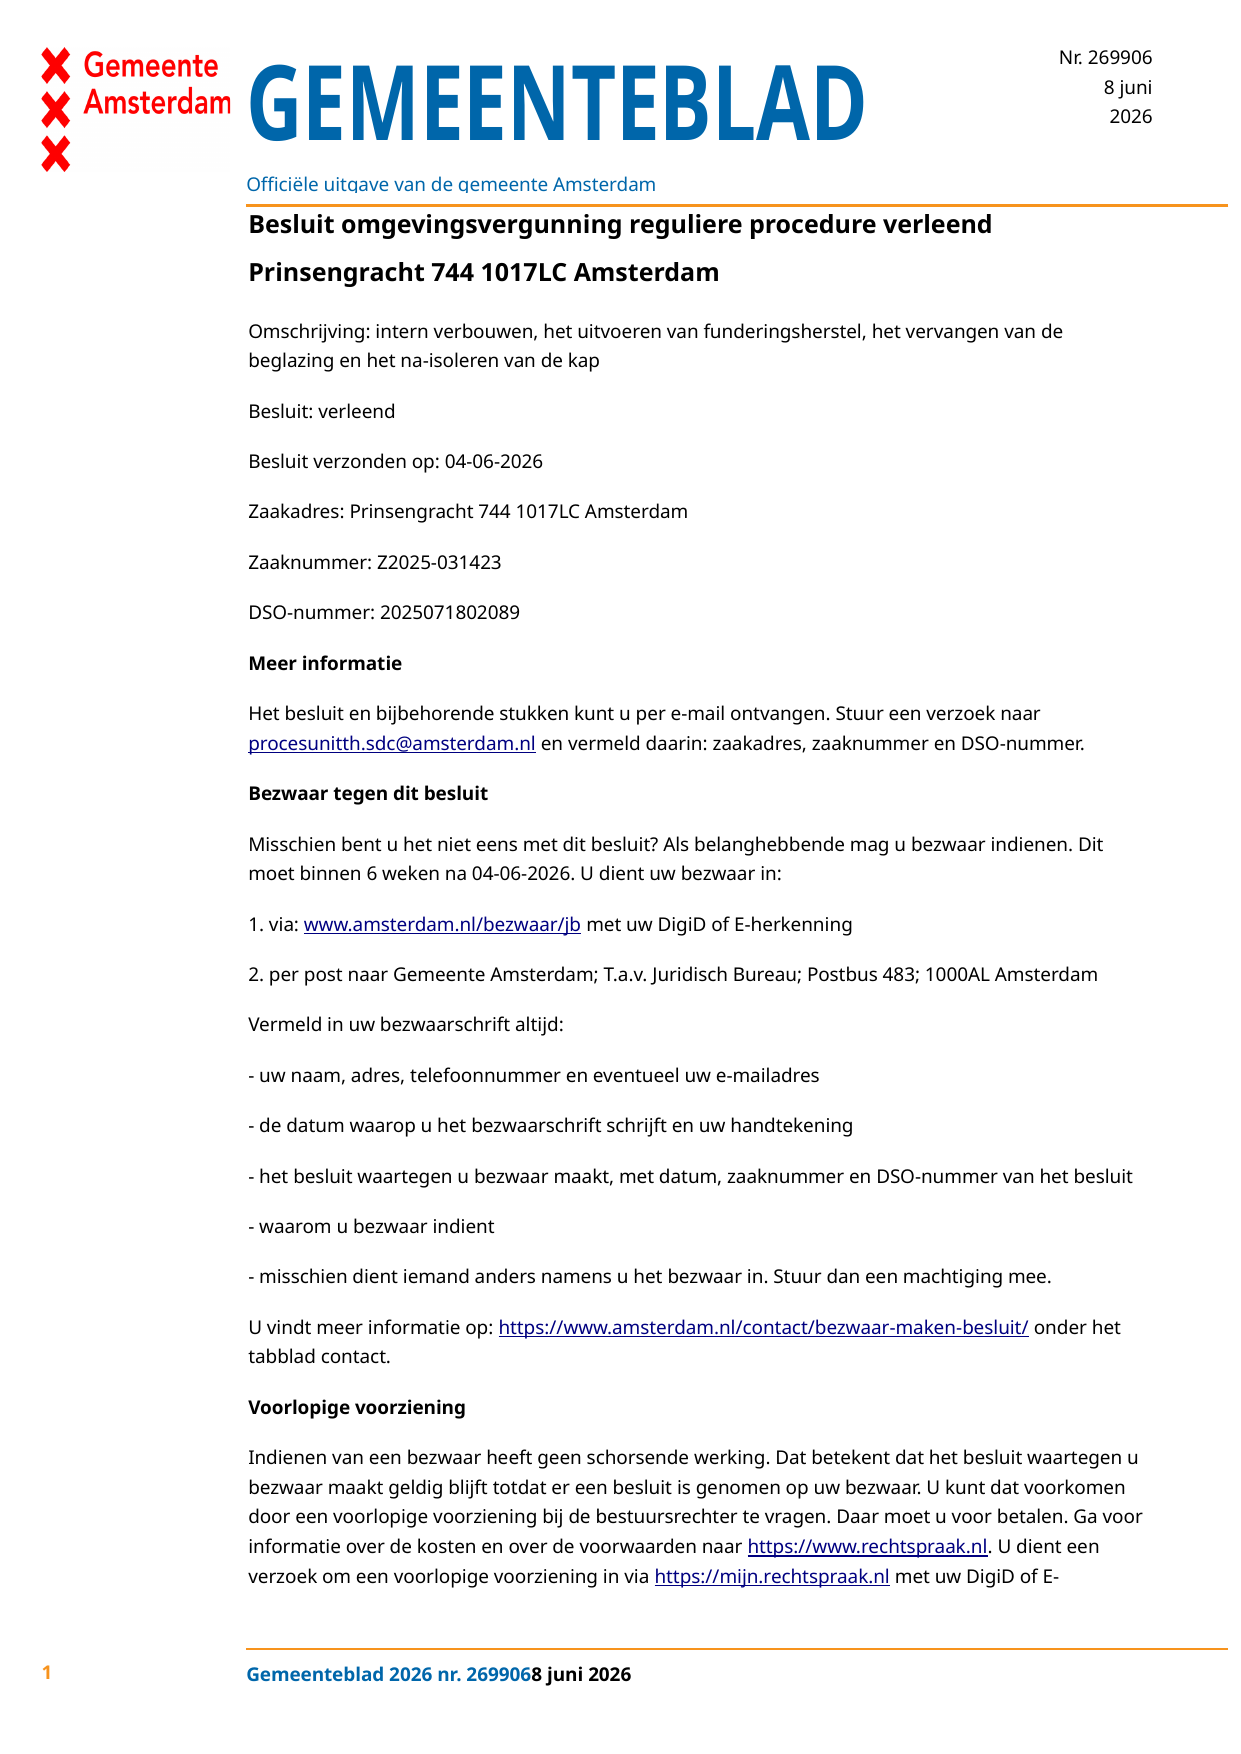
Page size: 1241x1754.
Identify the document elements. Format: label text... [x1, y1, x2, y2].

text DSO-nummer: 2025071802089 [248, 599, 1152, 625]
text - uw naam, adres, telefoonnummer en eventueel uw e-mailadres [248, 1062, 1152, 1088]
text - het besluit waartegen u bezwaar maakt, met datum, zaaknummer en DSO-nummer van het besluit [248, 1163, 1152, 1189]
text Omschrijving: intern verbouwen, het uitvoeren van funderingsherstel, het vervangen van de beglazing en het na-isoleren van de kap [248, 318, 1152, 373]
text Besluit: verleend [248, 398, 1152, 424]
text Indienen van een bezwaar heeft geen schorsende werking. Dat betekent dat het besluit waartegen u bezwaar maakt geldig blijft totdat er een besluit is genomen op uw bezwaar. U kunt dat voorkomen door een voorlopige voorziening bij de bestuursrechter te vragen. Daar moet u voor betalen. Ga voor informatie over de kosten en over de voorwaarden naar https://www.rechtspraak.nl. U dient een verzoek om een voorlopige voorziening in via https://mijn.rechtspraak.nl met uw DigiD of E- [248, 1444, 1152, 1589]
text - misschien dient iemand anders namens u het bezwaar in. Stuur dan een machtiging mee. [248, 1264, 1152, 1289]
picture [41, 47, 231, 172]
text Misschien bent u het niet eens met dit besluit? Als belanghebbende mag u bezwaar indienen. Dit moet binnen 6 weken na 04-06-2026. U dient uw bezwaar in: [248, 831, 1152, 886]
text Besluit omgevingsvergunning reguliere procedure verleend Prinsengracht 744 1017LC Amsterdam [248, 207, 1152, 288]
text Vermeld in uw bezwaarschrift altijd: [248, 1012, 1152, 1037]
text Het besluit en bijbehorende stukken kunt u per e-mail ontvangen. Stuur een verzoek naar procesunitth.sdc@amsterdam.nl en vermeld daarin: zaakadres, zaaknummer en DSO-nummer. [248, 700, 1152, 756]
text Zaakadres: Prinsengracht 744 1017LC Amsterdam [248, 499, 1152, 524]
text Zaaknummer: Z2025-031423 [248, 549, 1152, 575]
text Besluit verzonden op: 04-06-2026 [248, 448, 1152, 474]
text U vindt meer informatie op: https://www.amsterdam.nl/contact/bezwaar-maken-besluit/ onder het tabblad contact. [248, 1314, 1152, 1369]
text 2. per post naar Gemeente Amsterdam; T.a.v. Juridisch Bureau; Postbus 483; 1000AL Amsterdam [248, 961, 1152, 987]
text Bezwaar tegen dit besluit [248, 780, 1152, 806]
text Voorlopige voorziening [248, 1394, 1152, 1420]
text - de datum waarop u het bezwaarschrift schrijft en uw handtekening [248, 1112, 1152, 1138]
text Meer informatie [248, 650, 1152, 676]
text 1. via: www.amsterdam.nl/bezwaar/jb met uw DigiD of E-herkenning [248, 911, 1152, 937]
text - waarom u bezwaar indient [248, 1213, 1152, 1239]
